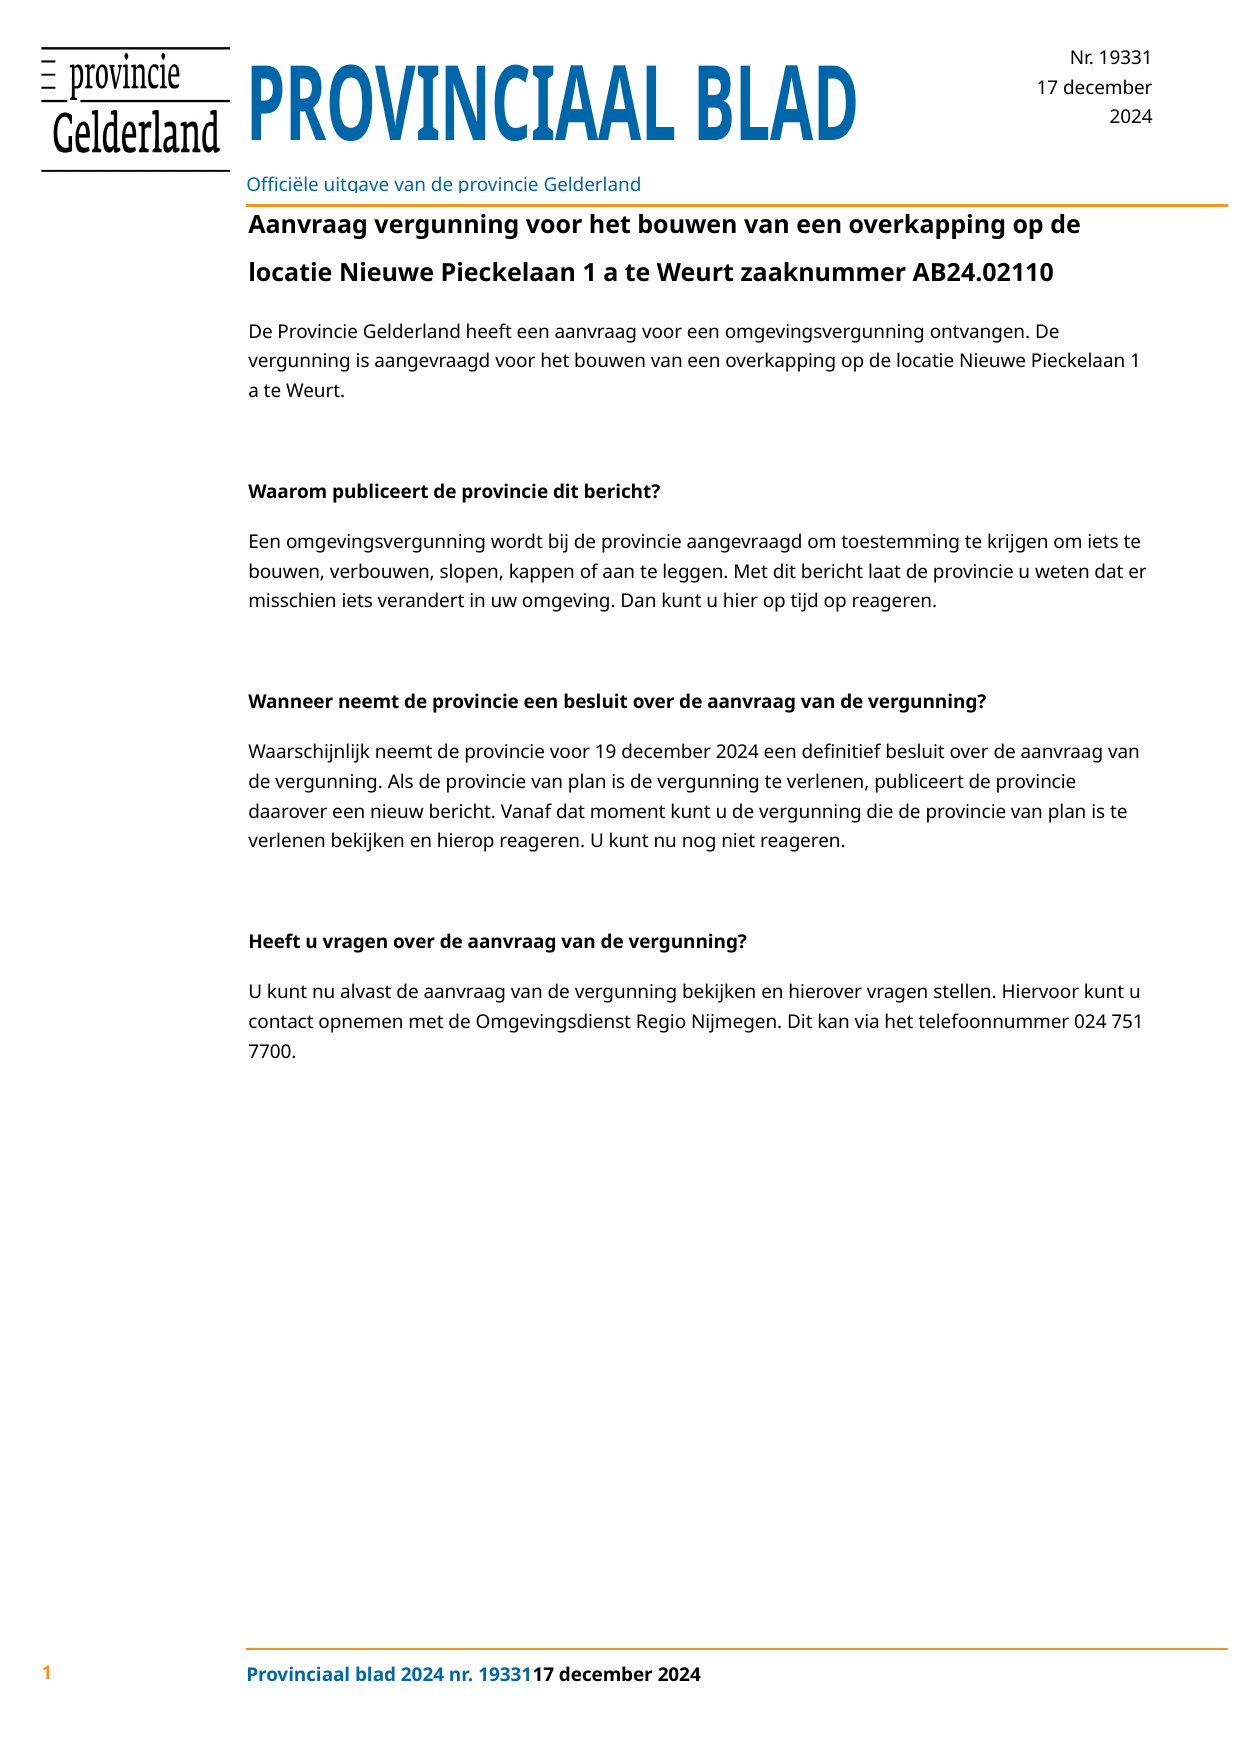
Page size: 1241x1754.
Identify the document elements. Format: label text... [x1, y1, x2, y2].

text De Provincie Gelderland heeft een aanvraag voor een omgevingsvergunning ontvangen. De vergunning is aangevraagd voor het bouwen van een overkapping op de locatie Nieuwe Pieckelaan 1 a te Weurt. [248, 318, 1152, 403]
text Wanneer neemt de provincie een besluit over de aanvraag van de vergunning? [248, 688, 1152, 714]
text U kunt nu alvast de aanvraag van de vergunning bekijken en hierover vragen stellen. Hiervoor kunt u contact opnemen met de Omgevingsdienst Regio Nijmegen. Dit kan via het telefoonnummer 024 751 7700. [248, 979, 1152, 1064]
text Aanvraag vergunning voor het bouwen van een overkapping op de locatie Nieuwe Pieckelaan 1 a te Weurt zaaknummer AB24.02110 [248, 207, 1152, 288]
text Heeft u vragen over de aanvraag van de vergunning? [248, 928, 1152, 954]
text Waarom publiceert de provincie dit bericht? [248, 478, 1152, 504]
text Een omgevingsvergunning wordt bij de provincie aangevraagd om toestemming te krijgen om iets te bouwen, verbouwen, slopen, kappen of aan te leggen. Met dit bericht laat de provincie u weten dat er misschien iets verandert in uw omgeving. Dan kunt u hier op tijd op reageren. [248, 528, 1152, 613]
picture [41, 47, 231, 172]
text Waarschijnlijk neemt de provincie voor 19 december 2024 een definitief besluit over de aanvraag van de vergunning. Als de provincie van plan is de vergunning te verlenen, publiceert de provincie daarover een nieuw bericht. Vanaf dat moment kunt u de vergunning die de provincie van plan is te verlenen bekijken en hierop reageren. U kunt nu nog niet reageren. [248, 739, 1152, 853]
